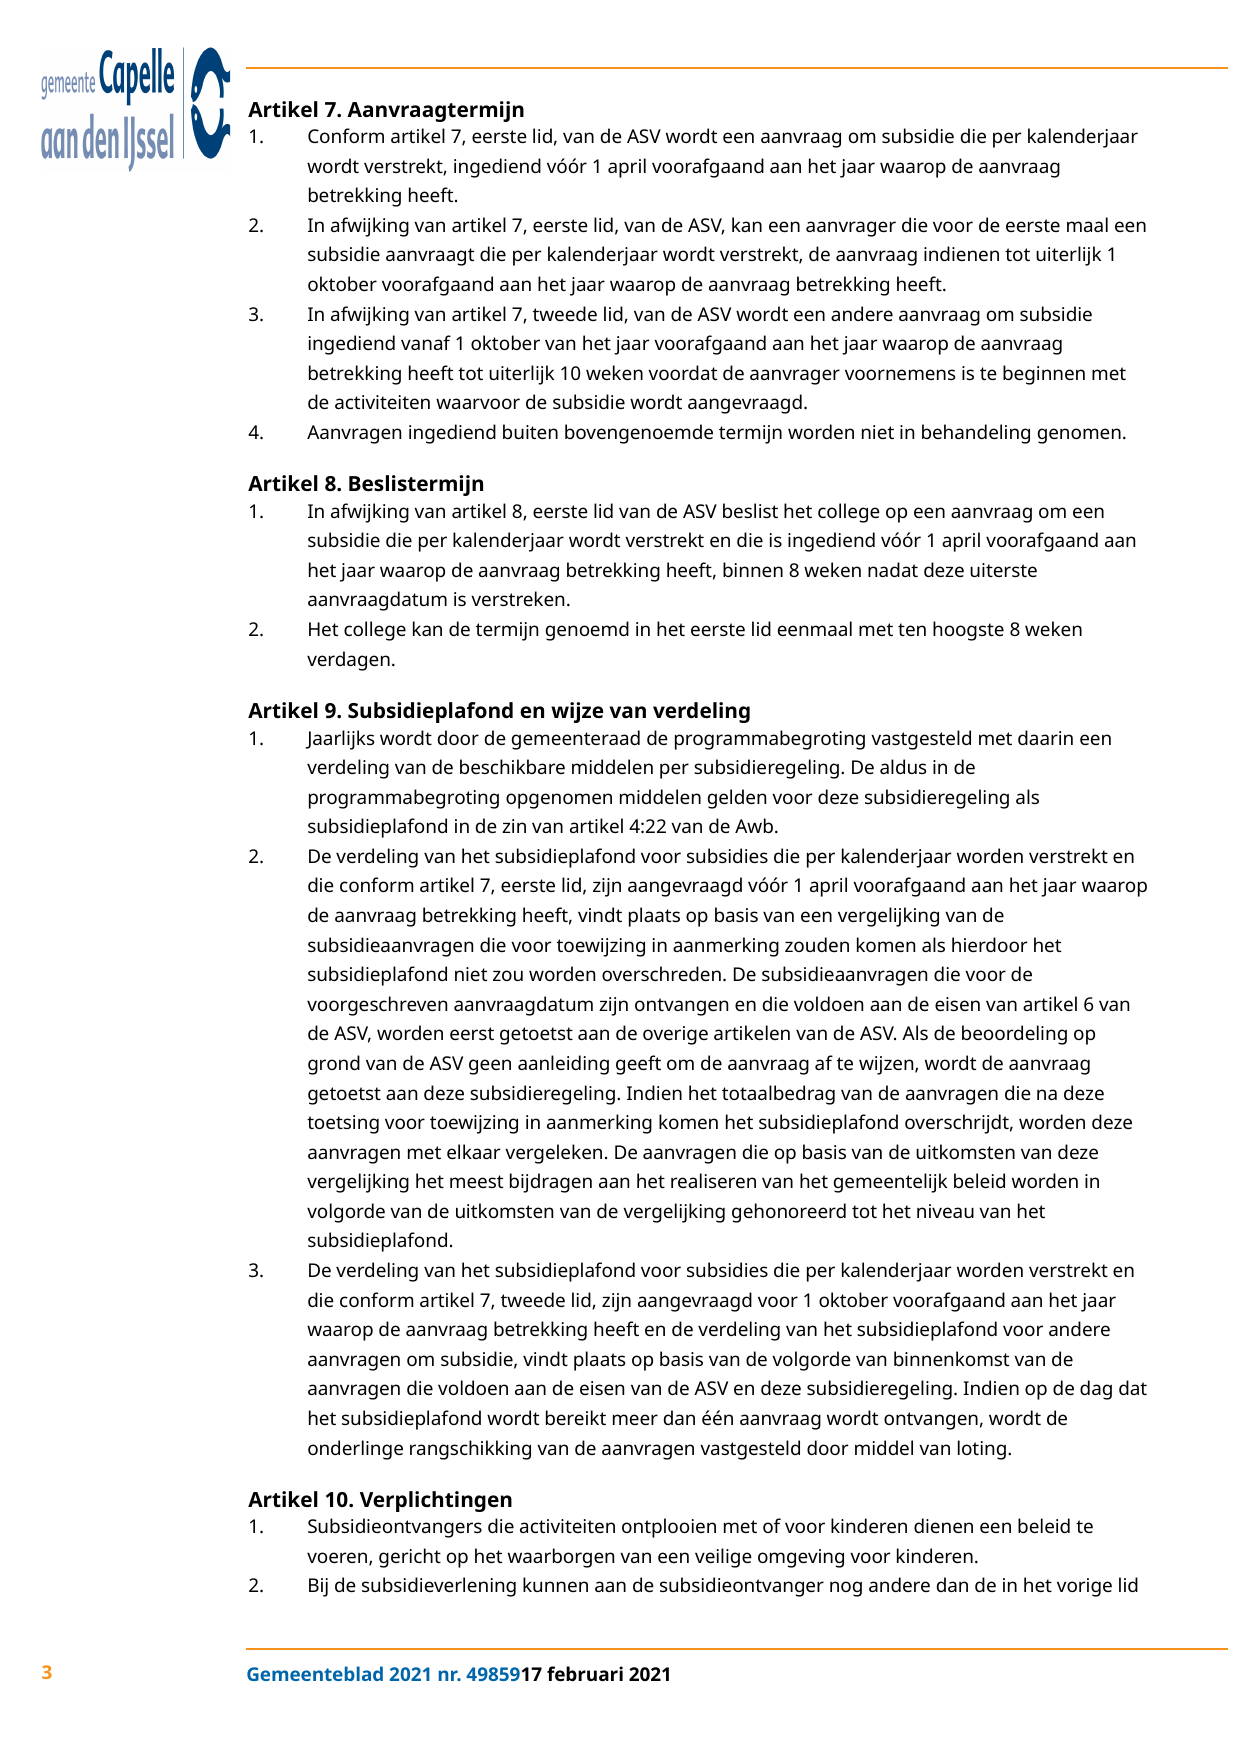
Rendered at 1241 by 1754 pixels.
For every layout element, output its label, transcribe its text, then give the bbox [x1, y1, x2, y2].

list Conform artikel 7, eerste lid, van de ASV wordt een aanvraag om subsidie die per kalenderjaar wordt verstrekt, ingediend vóór 1 april voorafgaand aan het jaar waarop de aanvraag betrekking heeft. [248, 123, 1152, 208]
list In afwijking van artikel 7, eerste lid, van de ASV, kan een aanvrager die voor de eerste maal een subsidie aanvraagt die per kalenderjaar wordt verstrekt, de aanvraag indienen tot uiterlijk 1 oktober voorafgaand aan het jaar waarop de aanvraag betrekking heeft. [248, 212, 1152, 297]
picture [41, 47, 231, 172]
list Jaarlijks wordt door de gemeenteraad de programmabegroting vastgesteld met daarin een verdeling van de beschikbare middelen per subsidieregeling. De aldus in de programmabegroting opgenomen middelen gelden voor deze subsidieregeling als subsidieplafond in de zin van artikel 4:22 van de Awb. [248, 725, 1152, 839]
list Aanvragen ingediend buiten bovengenoemde termijn worden niet in behandeling genomen. [248, 419, 1152, 445]
list Het college kan de termijn genoemd in het eerste lid eenmaal met ten hoogste 8 weken verdagen. [248, 616, 1152, 672]
text Artikel 8. Beslistermijn [248, 469, 1152, 498]
text Artikel 7. Aanvraagtermijn [248, 95, 1152, 123]
list In afwijking van artikel 7, tweede lid, van de ASV wordt een andere aanvraag om subsidie ingediend vanaf 1 oktober van het jaar voorafgaand aan het jaar waarop de aanvraag betrekking heeft tot uiterlijk 10 weken voordat de aanvrager voornemens is te beginnen met de activiteiten waarvoor de subsidie wordt aangevraagd. [248, 301, 1152, 415]
text Artikel 9. Subsidieplafond en wijze van verdeling [248, 696, 1152, 725]
list In afwijking van artikel 8, eerste lid van de ASV beslist het college op een aanvraag om een subsidie die per kalenderjaar wordt verstrekt en die is ingediend vóór 1 april voorafgaand aan het jaar waarop de aanvraag betrekking heeft, binnen 8 weken nadat deze uiterste aanvraagdatum is verstreken. [248, 498, 1152, 612]
text Artikel 10. Verplichtingen [248, 1485, 1152, 1513]
list De verdeling van het subsidieplafond voor subsidies die per kalenderjaar worden verstrekt en die conform artikel 7, eerste lid, zijn aangevraagd vóór 1 april voorafgaand aan het jaar waarop de aanvraag betrekking heeft, vindt plaats op basis van een vergelijking van de subsidieaanvragen die voor toewijzing in aanmerking zouden komen als hierdoor het subsidieplafond niet zou worden overschreden. De subsidieaanvragen die voor de voorgeschreven aanvraagdatum zijn ontvangen en die voldoen aan de eisen van artikel 6 van de ASV, worden eerst getoetst aan de overige artikelen van de ASV. Als de beoordeling op grond van de ASV geen aanleiding geeft om de aanvraag af te wijzen, wordt de aanvraag getoetst aan deze subsidieregeling. Indien het totaalbedrag van de aanvragen die na deze toetsing voor toewijzing in aanmerking komen het subsidieplafond overschrijdt, worden deze aanvragen met elkaar vergeleken. De aanvragen die op basis van de uitkomsten van deze vergelijking het meest bijdragen aan het realiseren van het gemeentelijk beleid worden in volgorde van de uitkomsten van de vergelijking gehonoreerd tot het niveau van het subsidieplafond. [248, 843, 1152, 1253]
list Bij de subsidieverlening kunnen aan de subsidieontvanger nog andere dan de in het vorige lid [248, 1573, 1152, 1598]
list De verdeling van het subsidieplafond voor subsidies die per kalenderjaar worden verstrekt en die conform artikel 7, tweede lid, zijn aangevraagd voor 1 oktober voorafgaand aan het jaar waarop de aanvraag betrekking heeft en de verdeling van het subsidieplafond voor andere aanvragen om subsidie, vindt plaats op basis van de volgorde van binnenkomst van de aanvragen die voldoen aan de eisen van de ASV en deze subsidieregeling. Indien op de dag dat het subsidieplafond wordt bereikt meer dan één aanvraag wordt ontvangen, wordt de onderlinge rangschikking van de aanvragen vastgesteld door middel van loting. [248, 1257, 1152, 1460]
list Subsidieontvangers die activiteiten ontplooien met of voor kinderen dienen een beleid te voeren, gericht op het waarborgen van een veilige omgeving voor kinderen. [248, 1513, 1152, 1569]
